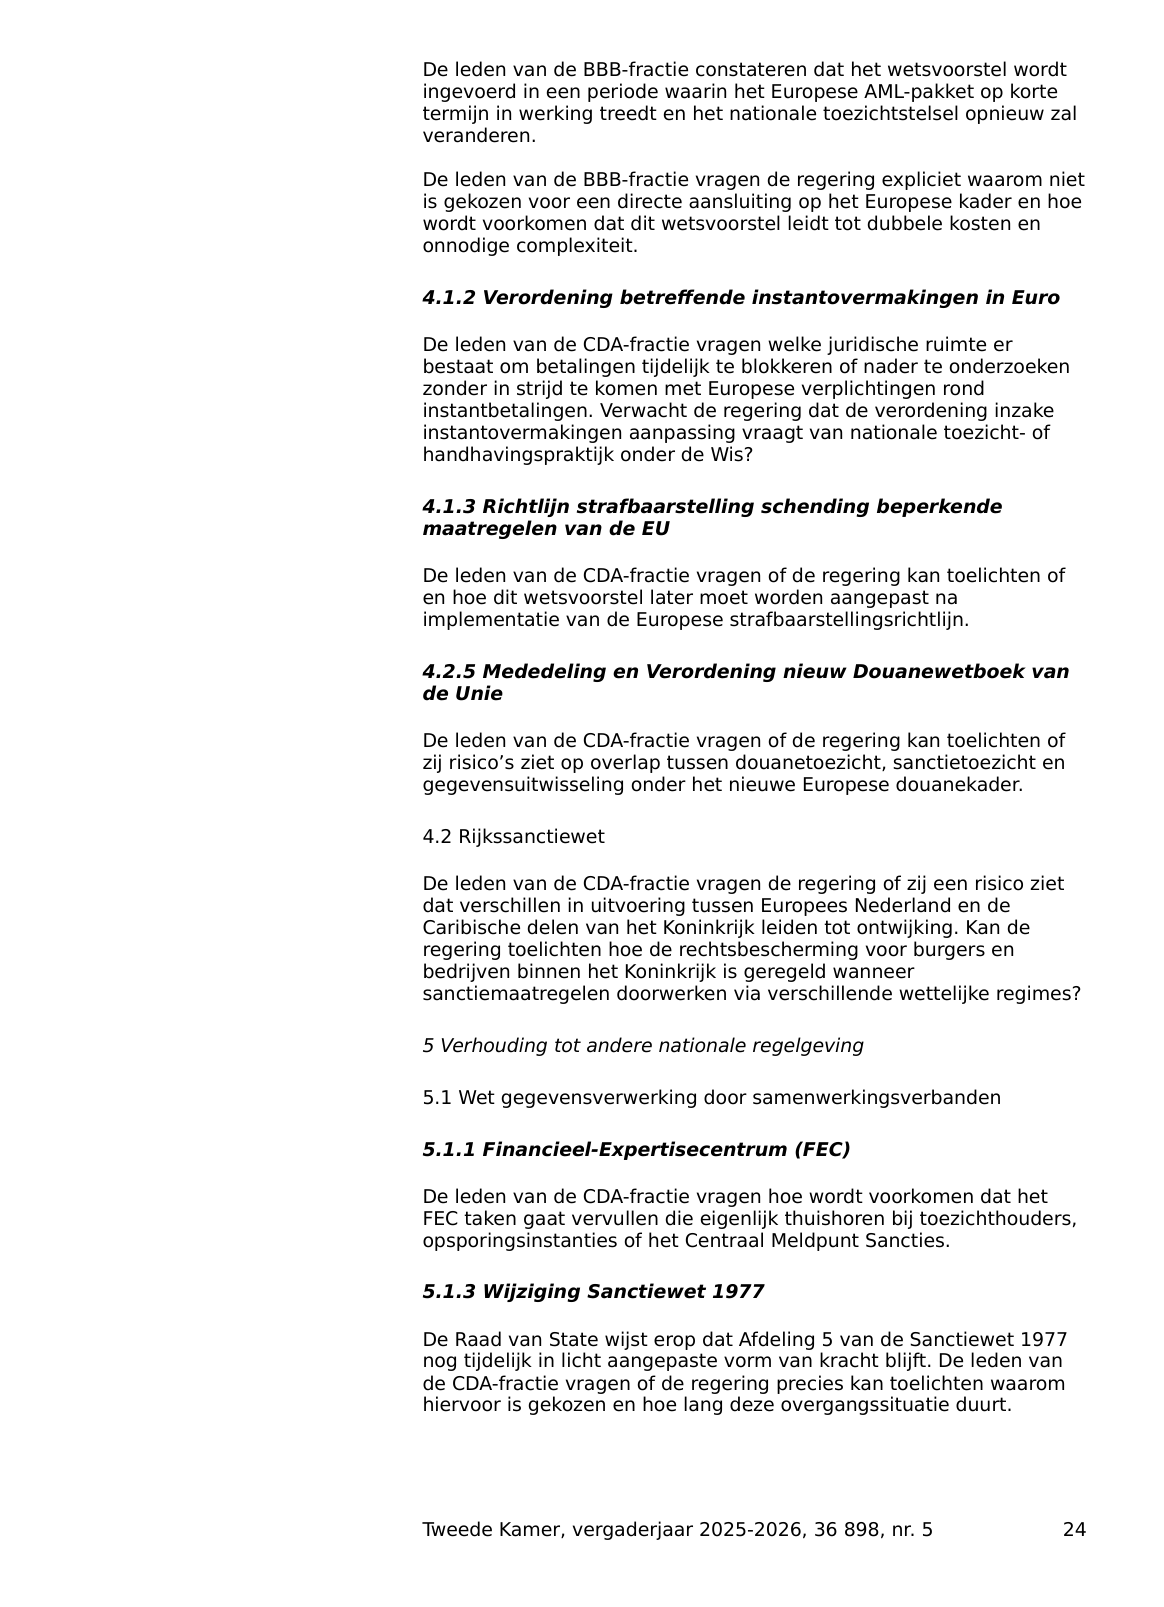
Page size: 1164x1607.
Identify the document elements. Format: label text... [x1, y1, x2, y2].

text De leden van de CDA-fractie vragen welke juridische ruimte er bestaat om betalingen tijdelijk te blokkeren of nader te onderzoeken zonder in strijd te komen met Europese verplichtingen rond instantbetalingen. Verwacht de regering dat de verordening inzake instantovermakingen aanpassing vraagt van nationale toezicht- of handhavingspraktijk onder de Wis? [422, 334, 1087, 466]
subtitle 5 Verhouding tot andere nationale regelgeving [422, 1034, 1087, 1057]
subtitle 4.1.2 Verordening betreffende instantovermakingen in Euro [422, 287, 1087, 309]
text De leden van de CDA-fractie vragen hoe wordt voorkomen dat het FEC taken gaat vervullen die eigenlijk thuishoren bij toezichthouders, opsporingsinstanties of het Centraal Meldpunt Sancties. [422, 1186, 1087, 1251]
subtitle 5.1 Wet gegevensverwerking door samenwerkingsverbanden [422, 1087, 1087, 1108]
subtitle 4.1.3 Richtlijn strafbaarstelling schending beperkende maatregelen van de EU [422, 496, 1087, 540]
text De Raad van State wijst erop dat Afdeling 5 van de Sanctiewet 1977 nog tijdelijk in licht aangepaste vorm van kracht blijft. De leden van de CDA-fractie vragen of de regering precies kan toelichten waarom hiervoor is gekozen en hoe lang deze overgangssituatie duurt. [422, 1328, 1087, 1416]
subtitle 4.2 Rijkssanctiewet [422, 826, 1087, 848]
subtitle 4.2.5 Mededeling en Verordening nieuw Douanewetboek van de Unie [422, 661, 1087, 705]
text De leden van de CDA-fractie vragen of de regering kan toelichten of en hoe dit wetsvoorstel later moet worden aangepast na implementatie van de Europese strafbaarstellingsrichtlijn. [422, 565, 1087, 631]
text De leden van de BBB-fractie vragen de regering expliciet waarom niet is gekozen voor een directe aansluiting op het Europese kader en hoe wordt voorkomen dat dit wetsvoorstel leidt tot dubbele kosten en onnodige complexiteit. [422, 169, 1087, 257]
text De leden van de BBB-fractie constateren dat het wetsvoorstel wordt ingevoerd in een periode waarin het Europese AML-pakket op korte termijn in werking treedt en het nationale toezichtstelsel opnieuw zal veranderen. [422, 59, 1087, 147]
subtitle 5.1.3 Wijziging Sanctiewet 1977 [422, 1281, 1087, 1303]
text De leden van de CDA-fractie vragen of de regering kan toelichten of zij risico’s ziet op overlap tussen douanetoezicht, sanctietoezicht en gegevensuitwisseling onder het nieuwe Europese douanekader. [422, 730, 1087, 796]
subtitle 5.1.1 Financieel-Expertisecentrum (FEC) [422, 1138, 1087, 1161]
text De leden van de CDA-fractie vragen de regering of zij een risico ziet dat verschillen in uitvoering tussen Europees Nederland en de Caribische delen van het Koninkrijk leiden tot ontwijking. Kan de regering toelichten hoe de rechtsbescherming voor burgers en bedrijven binnen het Koninkrijk is geregeld wanneer sanctiemaatregelen doorwerken via verschillende wettelijke regimes? [422, 873, 1087, 1004]
